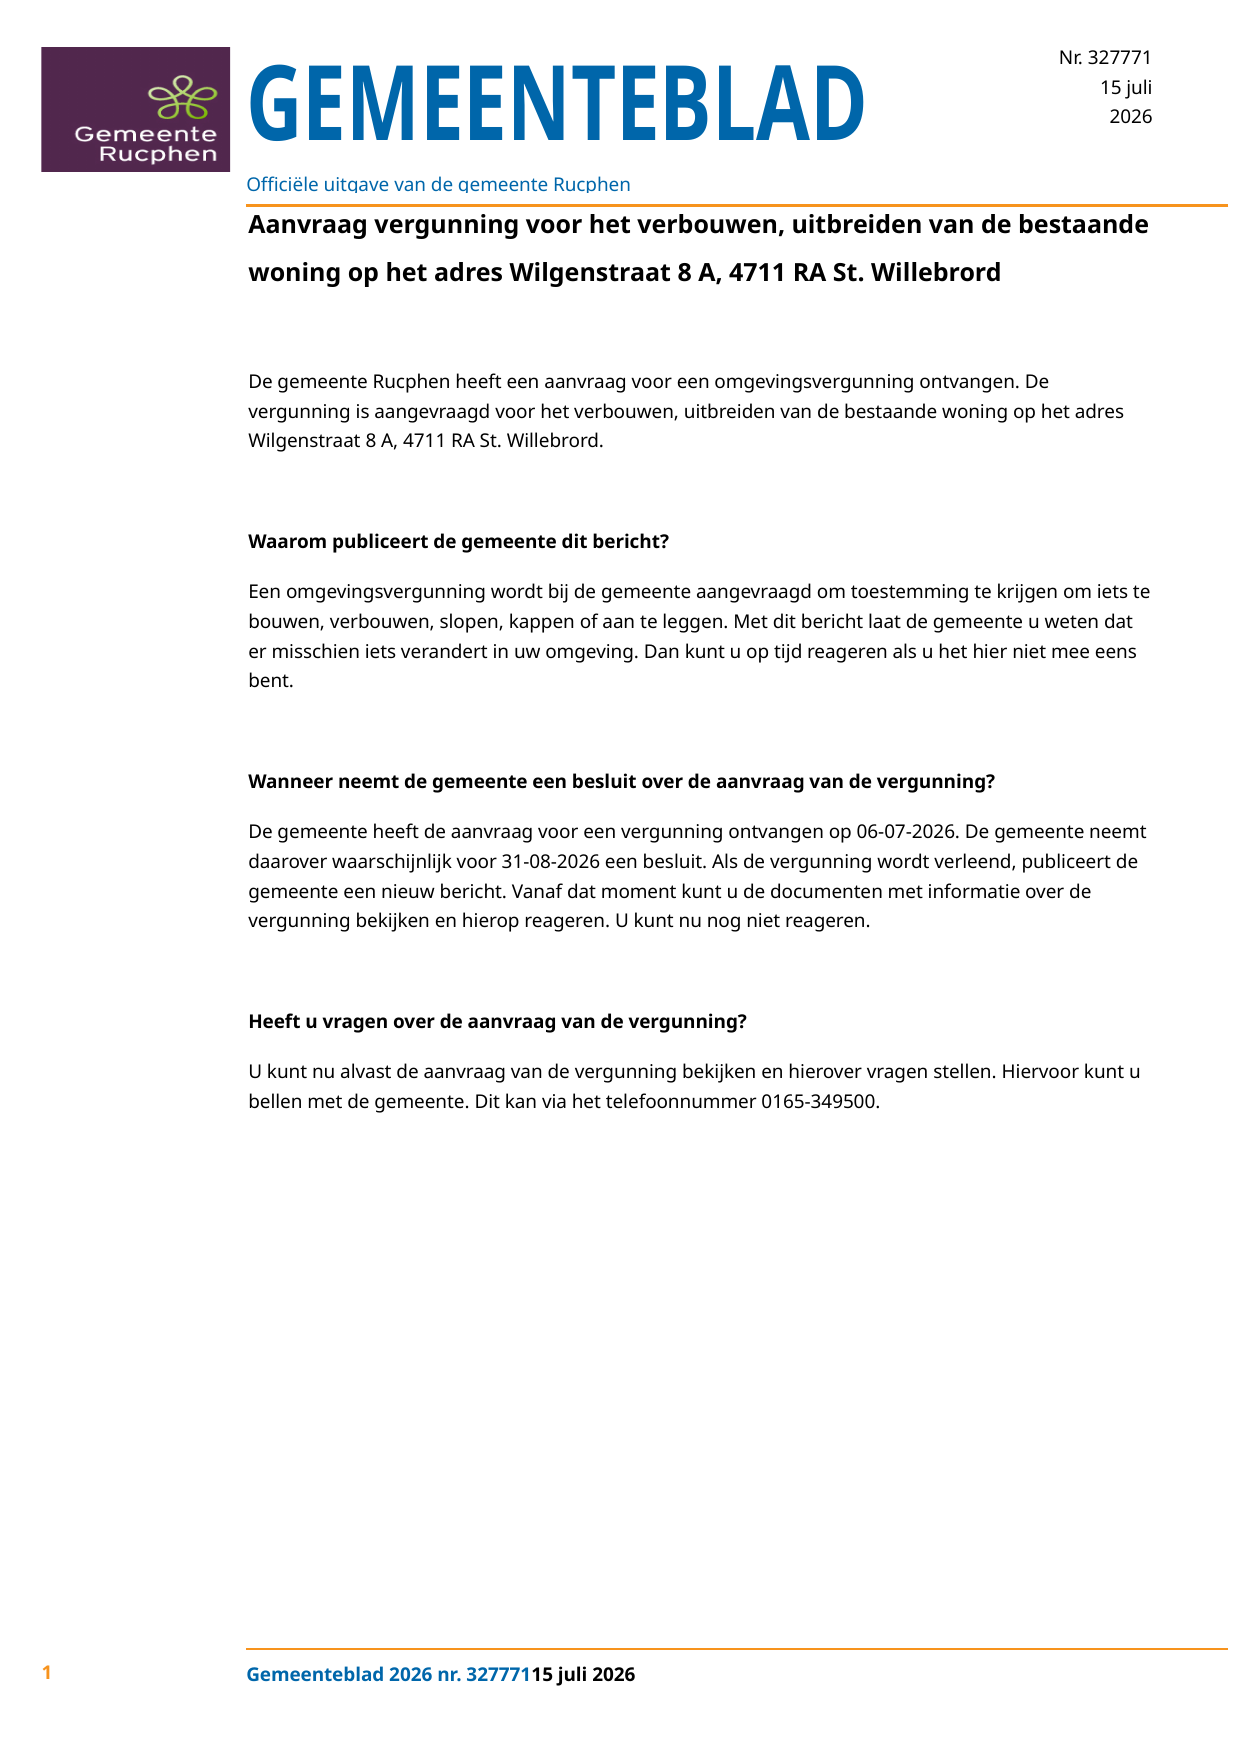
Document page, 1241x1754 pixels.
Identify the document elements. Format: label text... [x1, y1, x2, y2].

text Waarom publiceert de gemeente dit bericht? [248, 528, 1152, 554]
text De gemeente heeft de aanvraag voor een vergunning ontvangen op 06-07-2026. De gemeente neemt daarover waarschijnlijk voor 31-08-2026 een besluit. Als de vergunning wordt verleend, publiceert de gemeente een nieuw bericht. Vanaf dat moment kunt u de documenten met informatie over de vergunning bekijken en hierop reageren. U kunt nu nog niet reageren. [248, 819, 1152, 933]
text De gemeente Rucphen heeft een aanvraag voor een omgevingsvergunning ontvangen. De vergunning is aangevraagd voor het verbouwen, uitbreiden van de bestaande woning op het adres Wilgenstraat 8 A, 4711 RA St. Willebrord. [248, 368, 1152, 453]
text Een omgevingsvergunning wordt bij de gemeente aangevraagd om toestemming te krijgen om iets te bouwen, verbouwen, slopen, kappen of aan te leggen. Met dit bericht laat de gemeente u weten dat er misschien iets verandert in uw omgeving. Dan kunt u op tijd reageren als u het hier niet mee eens bent. [248, 579, 1152, 693]
text Heeft u vragen over de aanvraag van de vergunning? [248, 1008, 1152, 1034]
text U kunt nu alvast de aanvraag van de vergunning bekijken en hierover vragen stellen. Hiervoor kunt u bellen met de gemeente. Dit kan via het telefoonnummer 0165-349500. [248, 1059, 1152, 1114]
picture [41, 47, 231, 172]
text Wanneer neemt de gemeente een besluit over de aanvraag van de vergunning? [248, 768, 1152, 794]
text Aanvraag vergunning voor het verbouwen, uitbreiden van de bestaande woning op het adres Wilgenstraat 8 A, 4711 RA St. Willebrord [248, 207, 1152, 288]
